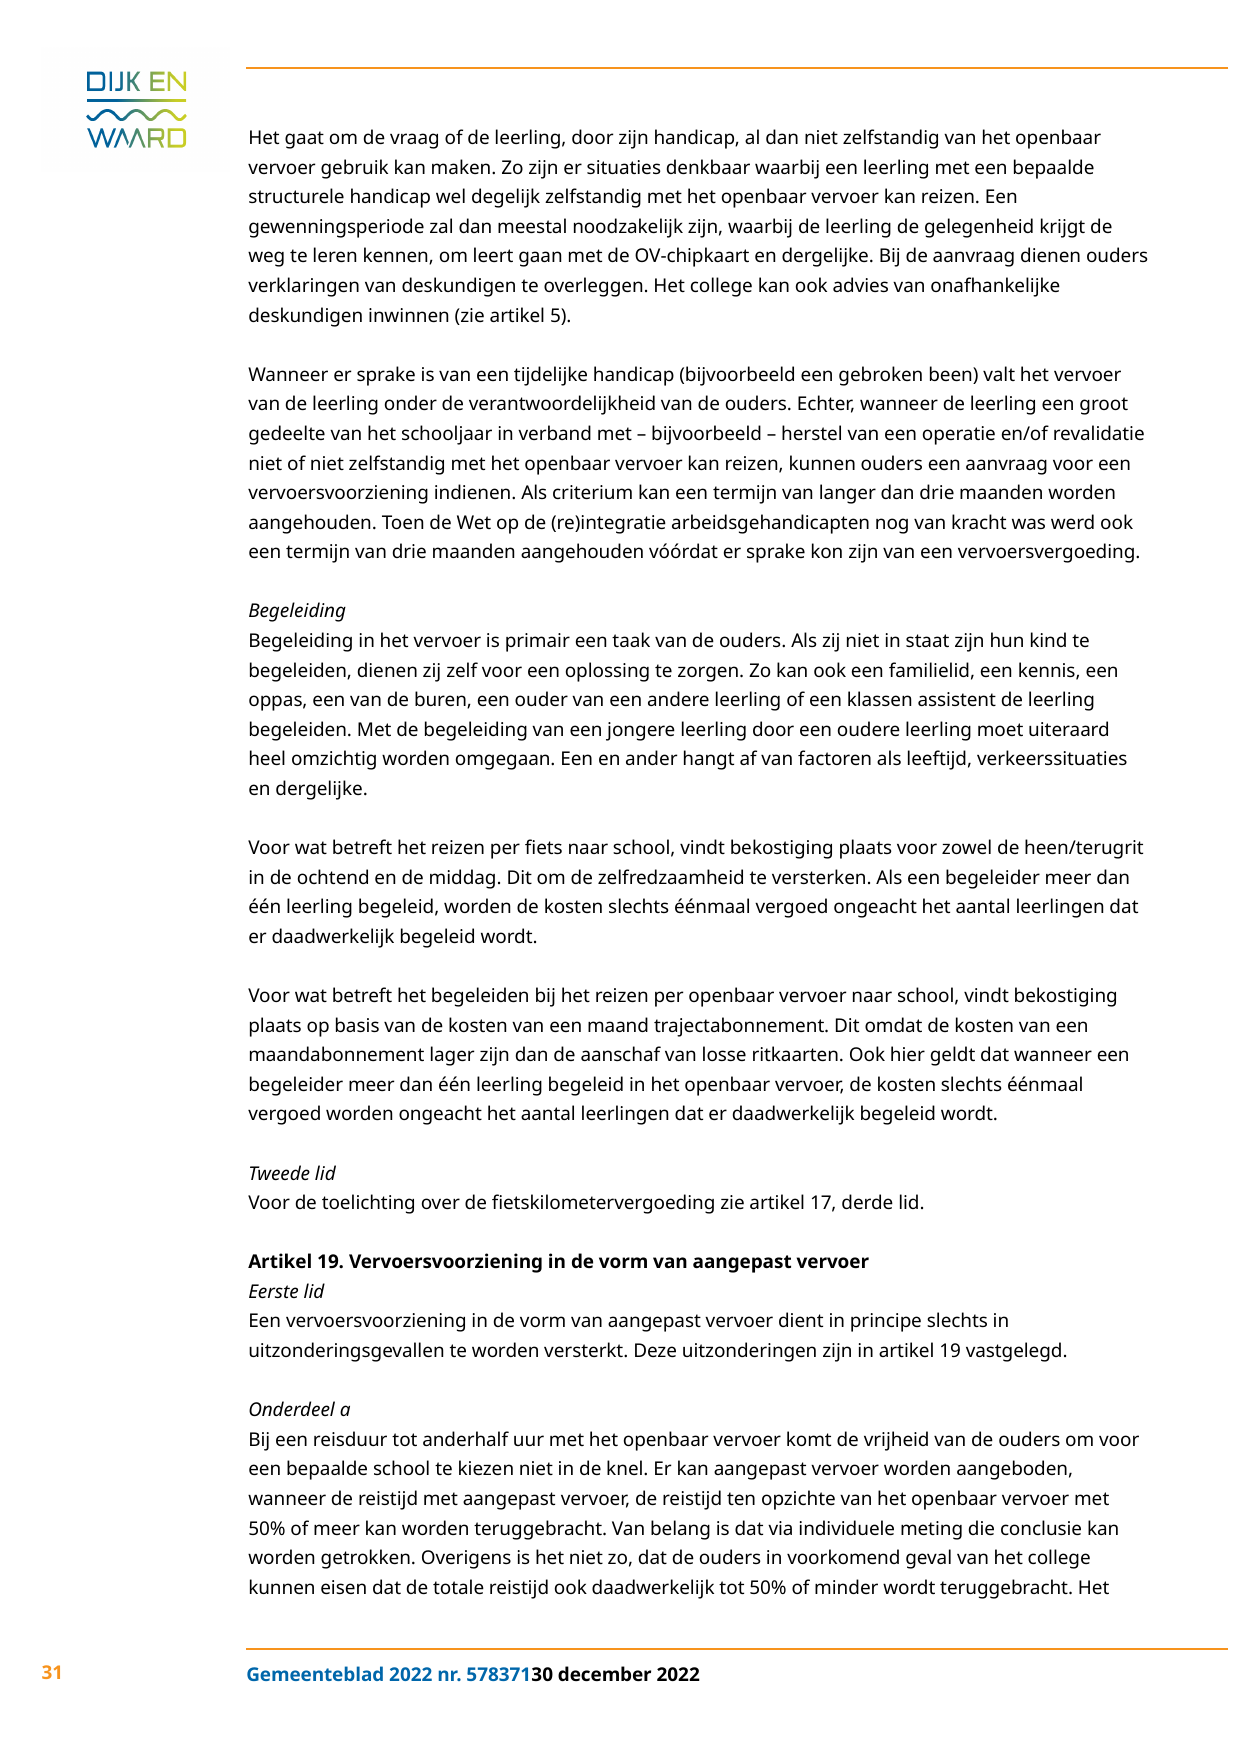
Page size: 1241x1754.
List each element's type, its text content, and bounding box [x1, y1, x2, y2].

text Begeleiding in het vervoer is primair een taak van de ouders. Als zij niet in staat zijn hun kind te begeleiden, dienen zij zelf voor een oplossing te zorgen. Zo kan ook een familielid, een kennis, een oppas, een van de buren, een ouder van een andere leerling of een klassen assistent de leerling begeleiden. Met de begeleiding van een jongere leerling door een oudere leerling moet uiteraard heel omzichtig worden omgegaan. Een en ander hangt af van factoren als leeftijd, verkeerssituaties en dergelijke. [248, 627, 1152, 801]
text Wanneer er sprake is van een tijdelijke handicap (bijvoorbeeld een gebroken been) valt het vervoer van de leerling onder de verantwoordelijkheid van de ouders. Echter, wanneer de leerling een groot gedeelte van het schooljaar in verband met – bijvoorbeeld – herstel van een operatie en/of revalidatie niet of niet zelfstandig met het openbaar vervoer kan reizen, kunnen ouders een aanvraag voor een vervoersvoorziening indienen. Als criterium kan een termijn van langer dan drie maanden worden aangehouden. Toen de Wet op de (re)integratie arbeidsgehandicapten nog van kracht was werd ook een termijn van drie maanden aangehouden vóórdat er sprake kon zijn van een vervoersvergoeding. [248, 361, 1152, 564]
picture [41, 47, 231, 172]
text Voor wat betreft het reizen per fiets naar school, vindt bekostiging plaats voor zowel de heen/terugrit in de ochtend en de middag. Dit om de zelfredzaamheid te versterken. Als een begeleider meer dan één leerling begeleid, worden de kosten slechts éénmaal vergoed ongeacht het aantal leerlingen dat er daadwerkelijk begeleid wordt. [248, 834, 1152, 949]
text Eerste lid [248, 1278, 1152, 1304]
text Artikel 19. Vervoersvoorziening in de vorm van aangepast vervoer [248, 1248, 1152, 1274]
text Tweede lid [248, 1160, 1152, 1186]
text Voor de toelichting over de fietskilometervergoeding zie artikel 17, derde lid. [248, 1189, 1152, 1215]
text Een vervoersvoorziening in de vorm van aangepast vervoer dient in principe slechts in uitzonderingsgevallen te worden versterkt. Deze uitzonderingen zijn in artikel 19 vastgelegd. [248, 1308, 1152, 1363]
text Het gaat om de vraag of de leerling, door zijn handicap, al dan niet zelfstandig van het openbaar vervoer gebruik kan maken. Zo zijn er situaties denkbaar waarbij een leerling met een bepaalde structurele handicap wel degelijk zelfstandig met het openbaar vervoer kan reizen. Een gewenningsperiode zal dan meestal noodzakelijk zijn, waarbij de leerling de gelegenheid krijgt de weg te leren kennen, om leert gaan met de OV-chipkaart en dergelijke. Bij de aanvraag dienen ouders verklaringen van deskundigen te overleggen. Het college kan ook advies van onafhankelijke deskundigen inwinnen (zie artikel 5). [248, 124, 1152, 328]
text Voor wat betreft het begeleiden bij het reizen per openbaar vervoer naar school, vindt bekostiging plaats op basis van de kosten van een maand trajectabonnement. Dit omdat de kosten van een maandabonnement lager zijn dan de aanschaf van losse ritkaarten. Ook hier geldt dat wanneer een begeleider meer dan één leerling begeleid in het openbaar vervoer, de kosten slechts éénmaal vergoed worden ongeacht het aantal leerlingen dat er daadwerkelijk begeleid wordt. [248, 982, 1152, 1126]
text Begeleiding [248, 598, 1152, 623]
text Bij een reisduur tot anderhalf uur met het openbaar vervoer komt de vrijheid van de ouders om voor een bepaalde school te kiezen niet in de knel. Er kan aangepast vervoer worden aangeboden, wanneer de reistijd met aangepast vervoer, de reistijd ten opzichte van het openbaar vervoer met 50% of meer kan worden teruggebracht. Van belang is dat via individuele meting die conclusie kan worden getrokken. Overigens is het niet zo, dat de ouders in voorkomend geval van het college kunnen eisen dat de totale reistijd ook daadwerkelijk tot 50% of minder wordt teruggebracht. Het [248, 1426, 1152, 1600]
text Onderdeel a [248, 1396, 1152, 1422]
